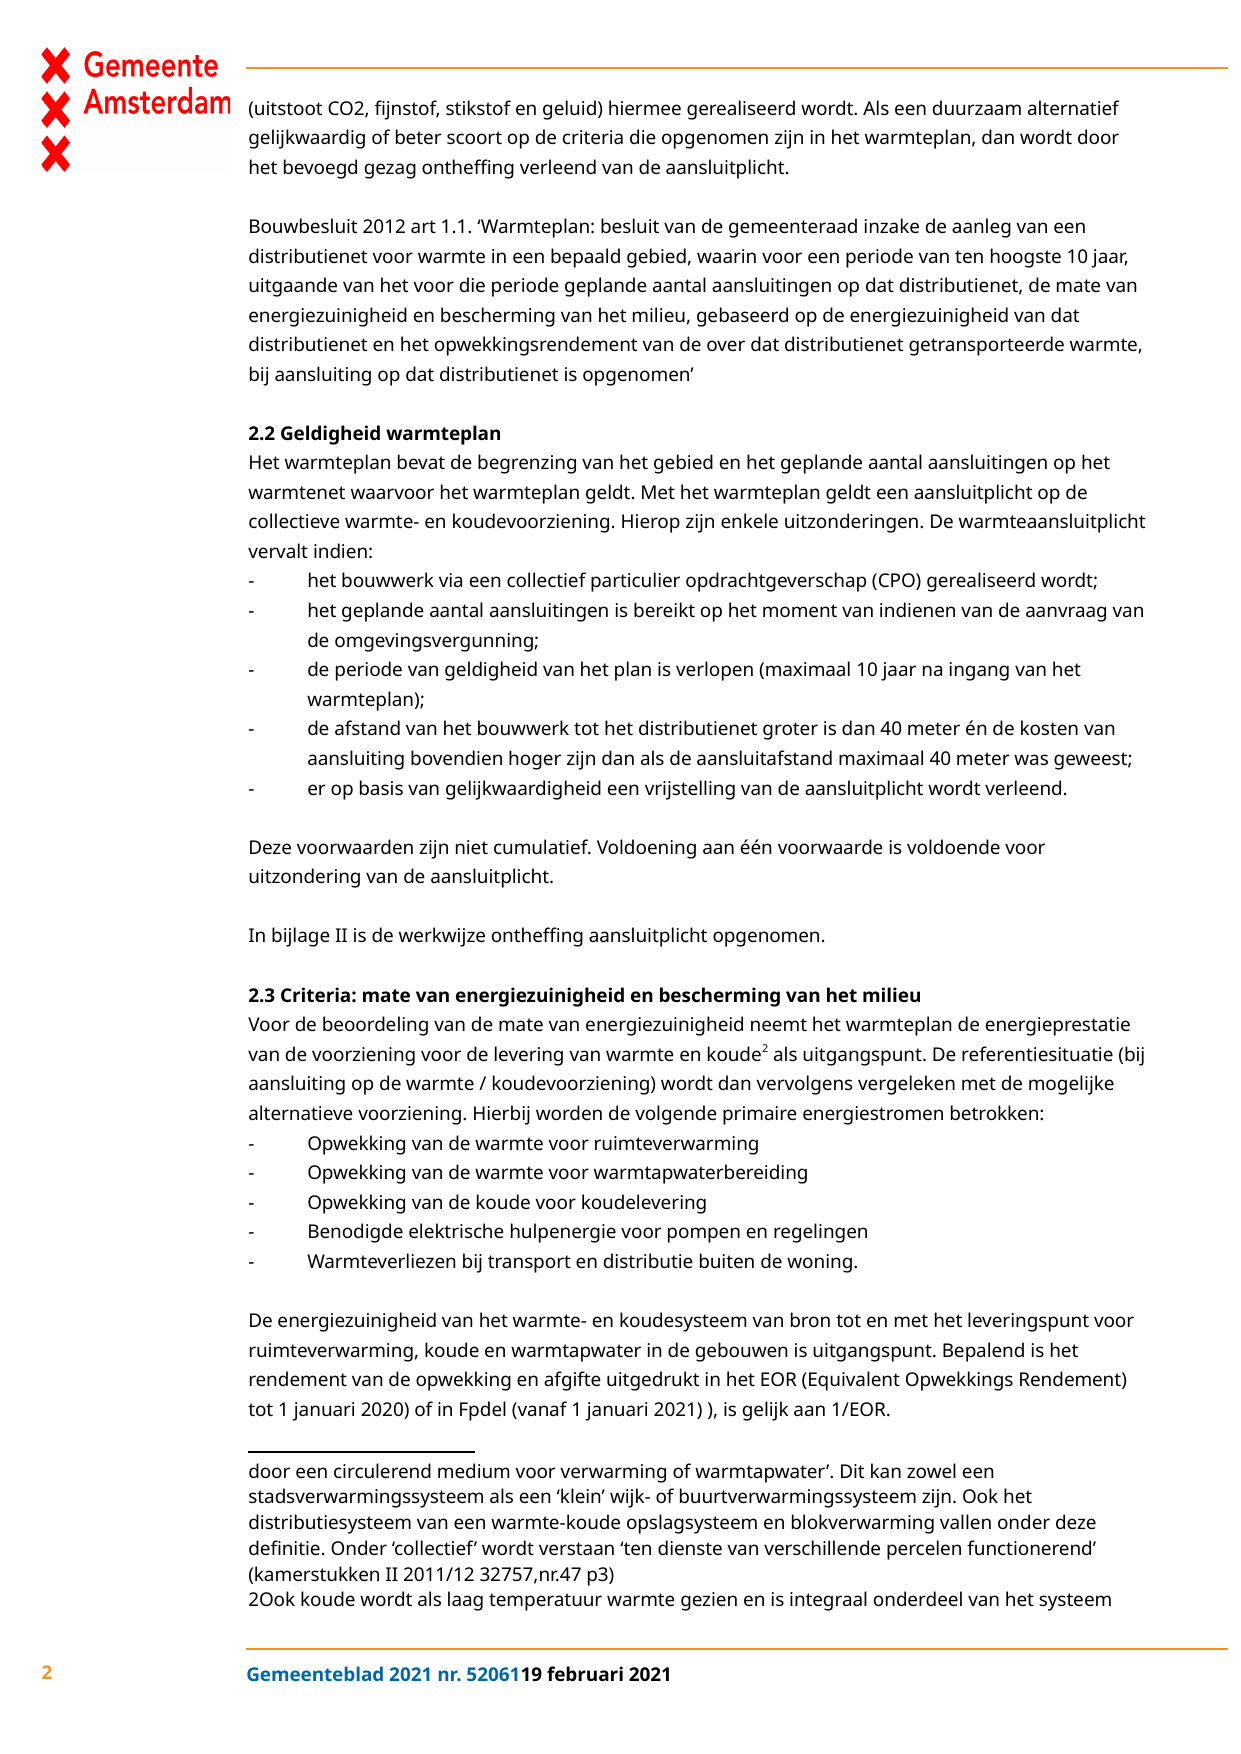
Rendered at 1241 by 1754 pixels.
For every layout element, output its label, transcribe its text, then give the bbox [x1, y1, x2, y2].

list de afstand van het bouwwerk tot het distributienet groter is dan 40 meter én de kosten van aansluiting bovendien hoger zijn dan als de aansluitafstand maximaal 40 meter was geweest; [248, 716, 1152, 771]
list het geplande aantal aansluitingen is bereikt op het moment van indienen van de aanvraag van de omgevingsvergunning; [248, 597, 1152, 652]
text Deze voorwaarden zijn niet cumulatief. Voldoening aan één voorwaarde is voldoende voor uitzondering van de aansluitplicht. [248, 834, 1152, 889]
list het bouwwerk via een collectief particulier opdrachtgeverschap (CPO) gerealiseerd wordt; [248, 568, 1152, 593]
text Ook koude wordt als laag temperatuur warmte gezien en is integraal onderdeel van het systeem [248, 1586, 1152, 1612]
table_header Bouwbesluit 2012 art 1.1. ‘Warmteplan: besluit van de gemeenteraad inzake de aanleg van een distributienet voor warmte in een bepaald gebied, waarin voor een periode van ten hoogste 10 jaar, uitgaande van het voor die periode geplande aantal aansluitingen op dat distributienet, de mate van energiezuinigheid en bescherming van het milieu, gebaseerd op de energiezuinigheid van dat distributienet en het opwekkingsrendement van de over dat distributienet getransporteerde warmte, bij aansluiting op dat distributienet is opgenomen’ [248, 213, 1152, 387]
text door een circulerend medium voor verwarming of warmtapwater’. Dit kan zowel een stadsverwarmingssysteem als een ‘klein’ wijk- of buurtverwarmingssysteem zijn. Ook het distributiesysteem van een warmte-koude opslagsysteem en blokverwarming vallen onder deze definitie. Onder ‘collectief’ wordt verstaan ‘ten dienste van verschillende percelen functionerend’ (kamerstukken II 2011/12 32757,nr.47 p3) [248, 1458, 1152, 1586]
list er op basis van gelijkwaardigheid een vrijstelling van de aansluitplicht wordt verleend. [248, 775, 1152, 800]
text 2.3 Criteria: mate van energiezuinigheid en bescherming van het milieu [248, 982, 1152, 1007]
text 2.2 Geldigheid warmteplan [248, 420, 1152, 445]
text (uitstoot CO2, fijnstof, stikstof en geluid) hiermee gerealiseerd wordt. Als een duurzaam alternatief gelijkwaardig of beter scoort op de criteria die opgenomen zijn in het warmteplan, dan wordt door het bevoegd gezag ontheffing verleend van de aansluitplicht. [248, 95, 1152, 180]
text Het warmteplan bevat de begrenzing van het gebied en het geplande aantal aansluitingen op het warmtenet waarvoor het warmteplan geldt. Met het warmteplan geldt een aansluitplicht op de collectieve warmte- en koudevoorziening. Hierop zijn enkele uitzonderingen. De warmteaansluitplicht vervalt indien: [248, 449, 1152, 564]
list Opwekking van de warmte voor ruimteverwarming [248, 1130, 1152, 1155]
list de periode van geldigheid van het plan is verlopen (maximaal 10 jaar na ingang van het warmteplan); [248, 656, 1152, 712]
text De energiezuinigheid van het warmte- en koudesysteem van bron tot en met het leveringspunt voor ruimteverwarming, koude en warmtapwater in de gebouwen is uitgangspunt. Bepalend is het rendement van de opwekking en afgifte uitgedrukt in het EOR (Equivalent Opwekkings Rendement) tot 1 januari 2020) of in Fpdel (vanaf 1 januari 2021) ), is gelijk aan 1/EOR. [248, 1307, 1152, 1422]
list Warmteverliezen bij transport en distributie buiten de woning. [248, 1248, 1152, 1274]
picture [41, 47, 231, 172]
list Opwekking van de koude voor koudelevering [248, 1189, 1152, 1214]
list Benodigde elektrische hulpenergie voor pompen en regelingen [248, 1218, 1152, 1244]
text Voor de beoordeling van de mate van energiezuinigheid neemt het warmteplan de energieprestatie van de voorziening voor de levering van warmte en koude als uitgangspunt. De referentiesituatie (bij aansluiting op de warmte / koudevoorziening) wordt dan vervolgens vergeleken met de mogelijke alternatieve voorziening. Hierbij worden de volgende primaire energiestromen betrokken: [248, 1011, 1152, 1126]
text In bijlage II is de werkwijze ontheffing aansluitplicht opgenomen. [248, 923, 1152, 948]
list Opwekking van de warmte voor warmtapwaterbereiding [248, 1159, 1152, 1185]
